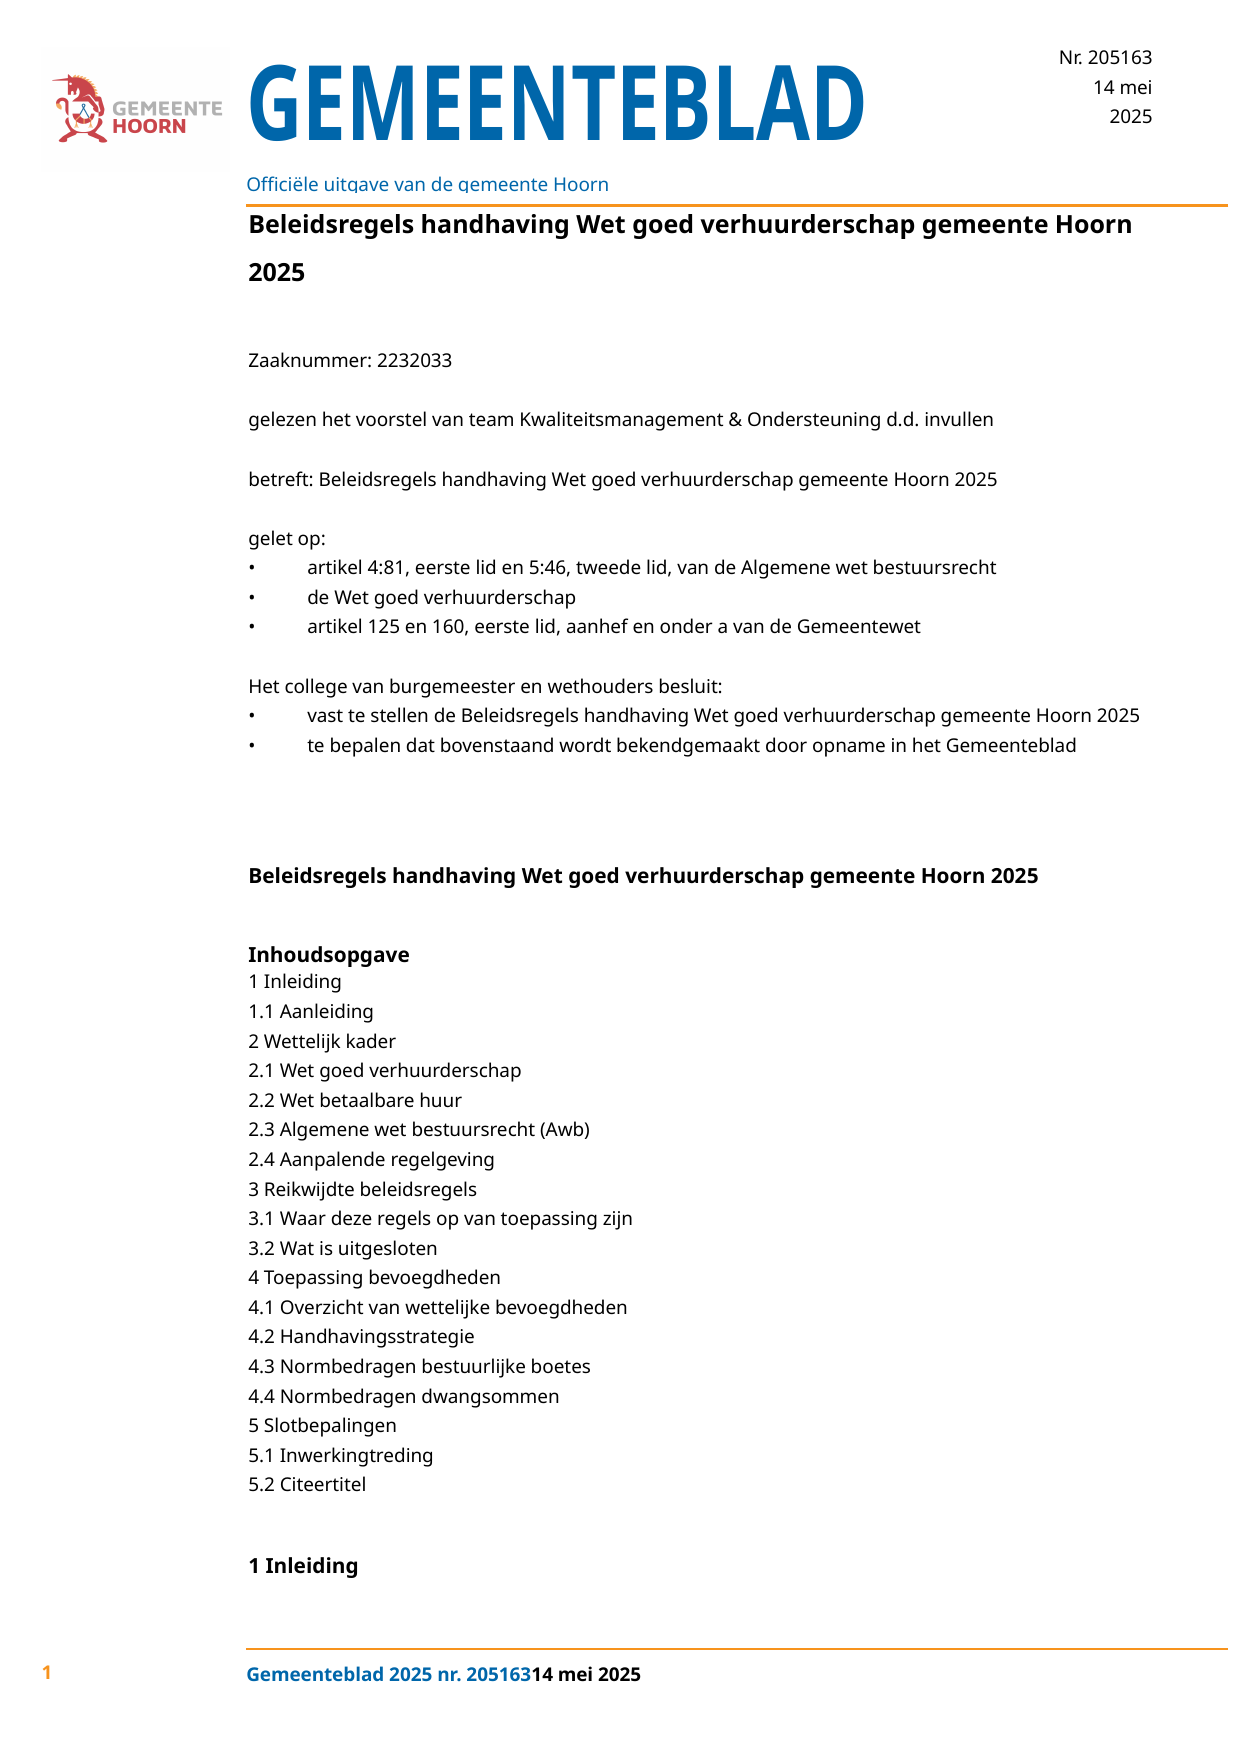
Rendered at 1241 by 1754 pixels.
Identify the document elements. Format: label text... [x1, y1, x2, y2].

list artikel 125 en 160, eerste lid, aanhef en onder a van de Gemeentewet [248, 614, 1152, 639]
list artikel 4:81, eerste lid en 5:46, tweede lid, van de Algemene wet bestuursrecht [248, 554, 1152, 580]
text 2.1 Wet goed verhuurderschap [248, 1057, 1152, 1083]
text 5.2 Citeertitel [248, 1472, 1152, 1497]
text Zaaknummer: 2232033 [248, 347, 1152, 373]
text gelezen het voorstel van team Kwaliteitsmanagement & Ondersteuning d.d. invullen [248, 407, 1152, 432]
text 2.2 Wet betaalbare huur [248, 1087, 1152, 1113]
list de Wet goed verhuurderschap [248, 584, 1152, 610]
text 3.2 Wat is uitgesloten [248, 1235, 1152, 1261]
text 4 Toepassing bevoegdheden [248, 1264, 1152, 1290]
text 3 Reikwijdte beleidsregels [248, 1176, 1152, 1201]
text 1 Inleiding [248, 1552, 1152, 1580]
text 2.4 Aanpalende regelgeving [248, 1146, 1152, 1172]
text 1.1 Aanleiding [248, 998, 1152, 1024]
text 4.2 Handhavingsstrategie [248, 1324, 1152, 1349]
text 4.4 Normbedragen dwangsommen [248, 1383, 1152, 1408]
text betreft: Beleidsregels handhaving Wet goed verhuurderschap gemeente Hoorn 2025 [248, 466, 1152, 492]
text 5 Slotbepalingen [248, 1412, 1152, 1438]
list vast te stellen de Beleidsregels handhaving Wet goed verhuurderschap gemeente Hoorn 2025 [248, 702, 1152, 728]
text Beleidsregels handhaving Wet goed verhuurderschap gemeente Hoorn 2025 [248, 207, 1152, 288]
text gelet op: [248, 525, 1152, 551]
picture [41, 47, 231, 172]
text 5.1 Inwerkingtreding [248, 1442, 1152, 1468]
text Beleidsregels handhaving Wet goed verhuurderschap gemeente Hoorn 2025 [248, 861, 1152, 890]
text 2.3 Algemene wet bestuursrecht (Awb) [248, 1117, 1152, 1142]
text 2 Wettelijk kader [248, 1028, 1152, 1053]
text 1 Inleiding [248, 969, 1152, 994]
list te bepalen dat bovenstaand wordt bekendgemaakt door opname in het Gemeenteblad [248, 732, 1152, 758]
text Het college van burgemeester en wethouders besluit: [248, 673, 1152, 699]
text Inhoudsopgave [248, 940, 1152, 969]
text 4.3 Normbedragen bestuurlijke boetes [248, 1353, 1152, 1379]
text 4.1 Overzicht van wettelijke bevoegdheden [248, 1294, 1152, 1320]
text 3.1 Waar deze regels op van toepassing zijn [248, 1205, 1152, 1231]
